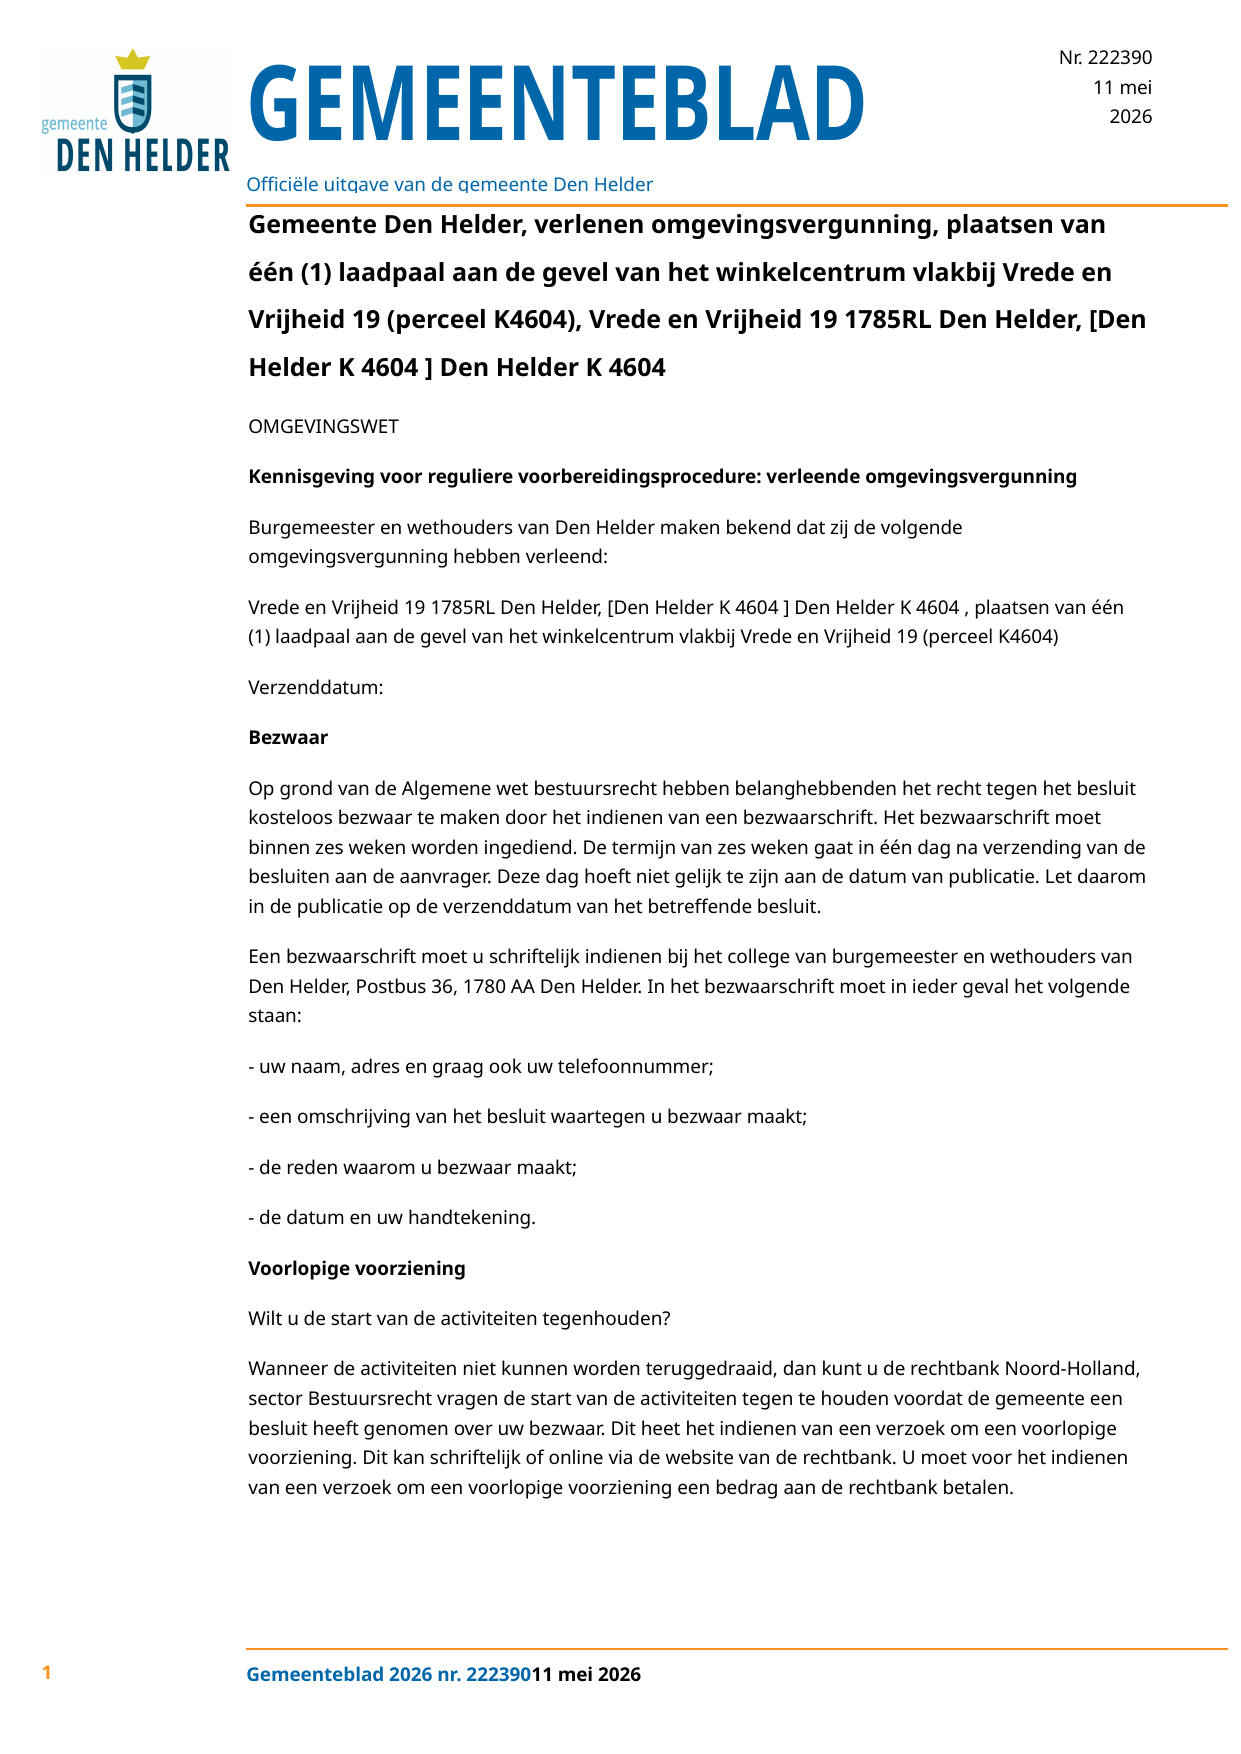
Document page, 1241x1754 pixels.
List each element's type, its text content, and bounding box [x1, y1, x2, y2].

text Kennisgeving voor reguliere voorbereidingsprocedure: verleende omgevingsvergunning [248, 463, 1152, 489]
text Burgemeester en wethouders van Den Helder maken bekend dat zij de volgende omgevingsvergunning hebben verleend: [248, 514, 1152, 569]
picture [63, 144, 68, 165]
text Bezwaar [248, 724, 1152, 750]
text Wanneer de activiteiten niet kunnen worden teruggedraaid, dan kunt u de rechtbank Noord-Holland, sector Bestuursrecht vragen de start van de activiteiten tegen te houden voordat de gemeente een besluit heeft genomen over uw bezwaar. Dit heet het indienen van een verzoek om een voorlopige voorziening. Dit kan schriftelijk of online via de website van de rechtbank. U moet voor het indienen van een verzoek om een voorlopige voorziening een bedrag aan de rechtbank betalen. [248, 1356, 1152, 1500]
picture [220, 160, 224, 172]
text Een bezwaarschrift moet u schriftelijk indienen bij het college van burgemeester en wethouders van Den Helder, Postbus 36, 1780 AA Den Helder. In het bezwaarschrift moet in ieder geval het volgende staan: [248, 943, 1152, 1028]
text Gemeente Den Helder, verlenen omgevingsvergunning, plaatsen van één (1) laadpaal aan de gevel van het winkelcentrum vlakbij Vrede en Vrijheid 19 (perceel K4604), Vrede en Vrijheid 19 1785RL Den Helder, [Den Helder K 4604 ] Den Helder K 4604 [248, 207, 1152, 384]
text Voorlopige voorziening [248, 1255, 1152, 1281]
text Verzenddatum: [248, 674, 1152, 700]
picture [41, 47, 231, 172]
text Op grond van de Algemene wet bestuursrecht hebben belanghebbenden het recht tegen het besluit kosteloos bezwaar te maken door het indienen van een bezwaarschrift. Het bezwaarschrift moet binnen zes weken worden ingediend. De termijn van zes weken gaat in één dag na verzending van de besluiten aan de aanvrager. Deze dag hoeft niet gelijk te zijn aan de datum van publicatie. Let daarom in de publicatie op de verzenddatum van het betreffende besluit. [248, 775, 1152, 919]
text - de datum en uw handtekening. [248, 1204, 1152, 1230]
text OMGEVINGSWET [248, 413, 1152, 439]
picture [100, 154, 106, 172]
picture [130, 157, 135, 172]
picture [182, 144, 187, 165]
text - een omschrijving van het besluit waartegen u bezwaar maakt; [248, 1103, 1152, 1129]
text Wilt u de start van de activiteiten tegenhouden? [248, 1305, 1152, 1331]
text - uw naam, adres en graag ook uw telefoonnummer; [248, 1053, 1152, 1079]
text Vrede en Vrijheid 19 1785RL Den Helder, [Den Helder K 4604 ] Den Helder K 4604 , plaatsen van één (1) laadpaal aan de gevel van het winkelcentrum vlakbij Vrede en Vrijheid 19 (perceel K4604) [248, 594, 1152, 649]
text - de reden waarom u bezwaar maakt; [248, 1154, 1152, 1180]
